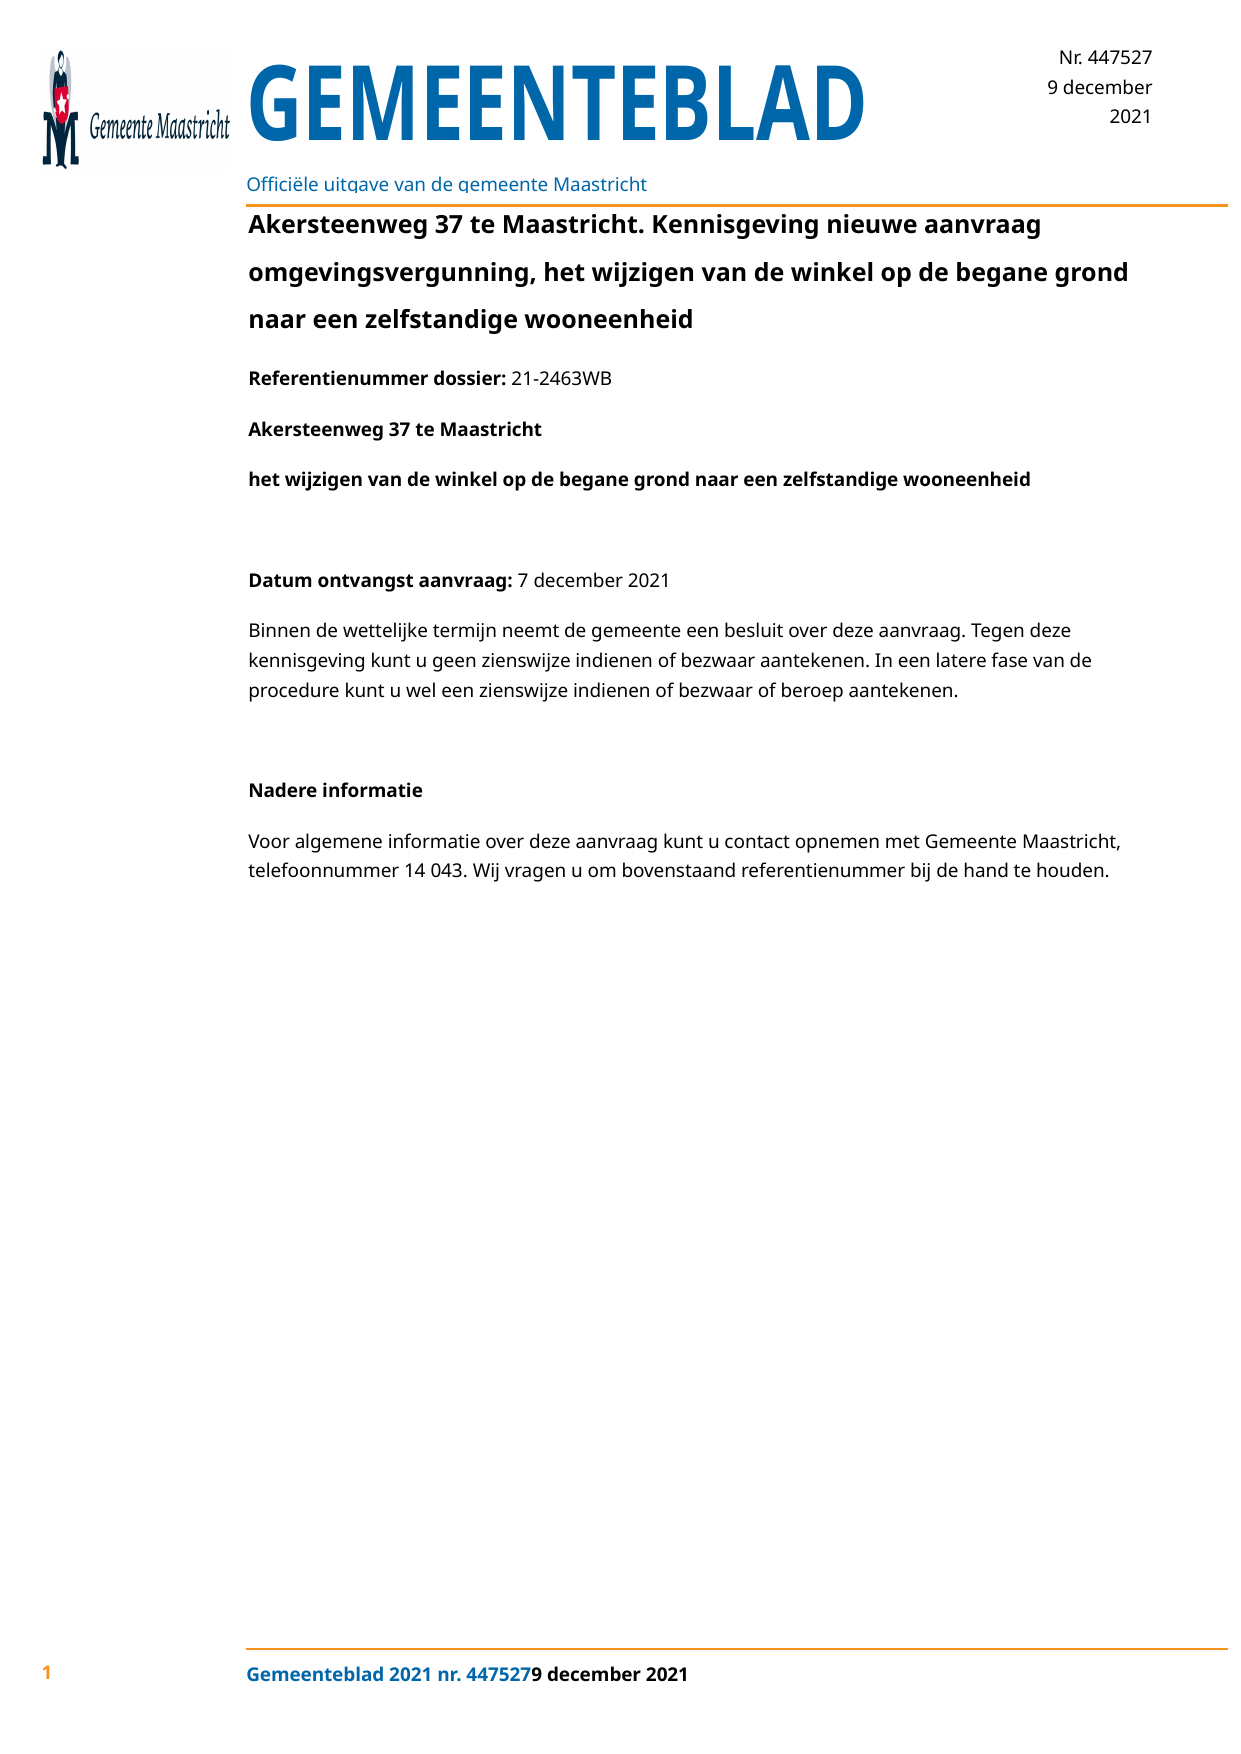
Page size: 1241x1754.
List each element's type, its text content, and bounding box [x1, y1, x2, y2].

text het wijzigen van de winkel op de begane grond naar een zelfstandige wooneenheid [248, 466, 1152, 492]
text Voor algemene informatie over deze aanvraag kunt u contact opnemen met Gemeente Maastricht, telefoonnummer 14 043. Wij vragen u om bovenstaand referentienummer bij de hand te houden. [248, 828, 1152, 883]
text Datum ontvangst aanvraag: 7 december 2021 [248, 567, 1152, 593]
text Referentienummer dossier: 21-2463WB [248, 366, 1152, 391]
text Nadere informatie [248, 778, 1152, 803]
text Akersteenweg 37 te Maastricht. Kennisgeving nieuwe aanvraag omgevingsvergunning, het wijzigen van de winkel op de begane grond naar een zelfstandige wooneenheid [248, 207, 1152, 336]
text Akersteenweg 37 te Maastricht [248, 416, 1152, 442]
picture [41, 47, 231, 172]
text Binnen de wettelijke termijn neemt de gemeente een besluit over deze aanvraag. Tegen deze kennisgeving kunt u geen zienswijze indienen of bezwaar aantekenen. In een latere fase van de procedure kunt u wel een zienswijze indienen of bezwaar of beroep aantekenen. [248, 618, 1152, 702]
